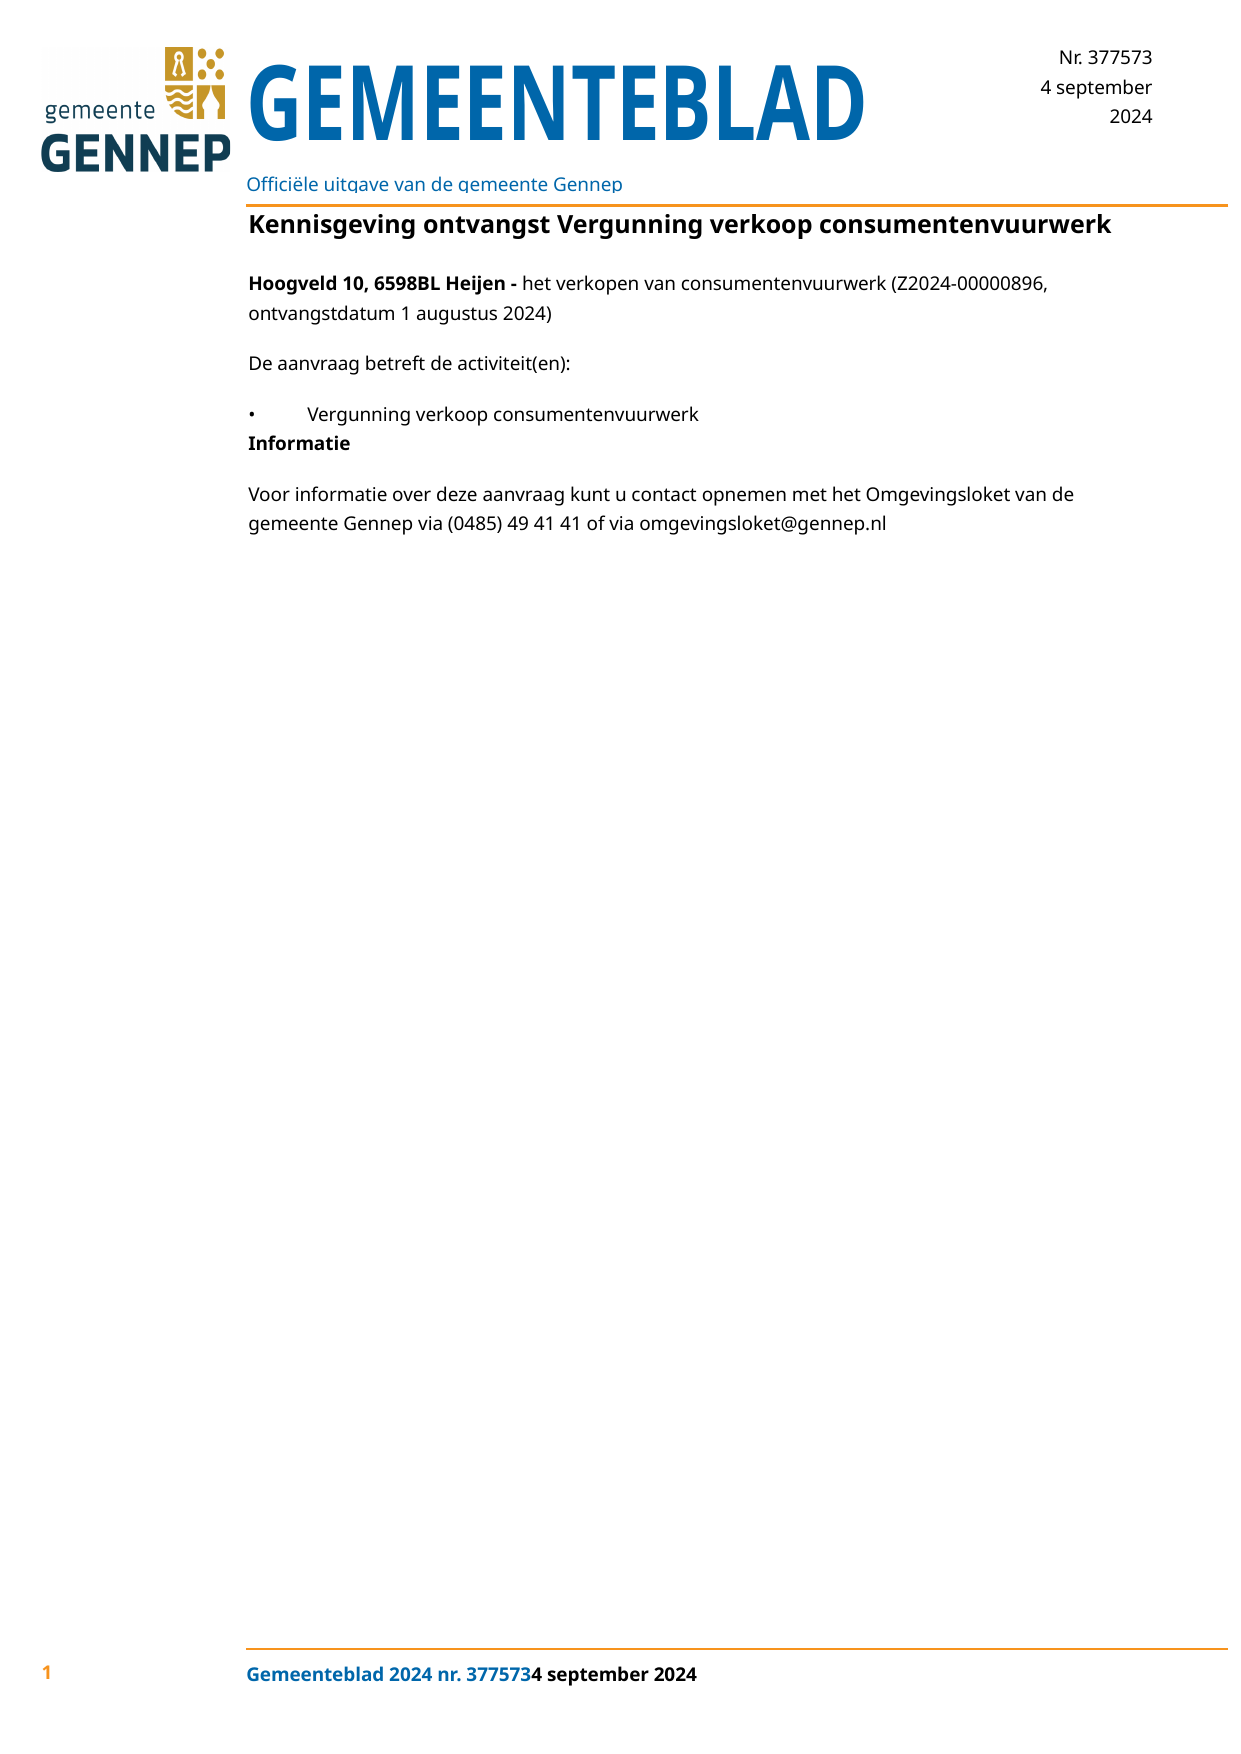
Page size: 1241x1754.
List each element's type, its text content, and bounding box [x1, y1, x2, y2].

text Voor informatie over deze aanvraag kunt u contact opnemen met het Omgevingsloket van de gemeente Gennep via (0485) 49 41 41 of via omgevingsloket@gennep.nl [248, 481, 1152, 536]
text Kennisgeving ontvangst Vergunning verkoop consumentenvuurwerk [248, 207, 1152, 241]
picture [41, 47, 231, 172]
list Vergunning verkoop consumentenvuurwerk [248, 401, 1152, 426]
text Hoogveld 10, 6598BL Heijen - het verkopen van consumentenvuurwerk (Z2024-00000896, ontvangstdatum 1 augustus 2024) [248, 270, 1152, 326]
text De aanvraag betreft de activiteit(en): [248, 350, 1152, 376]
text Informatie [248, 430, 1152, 456]
